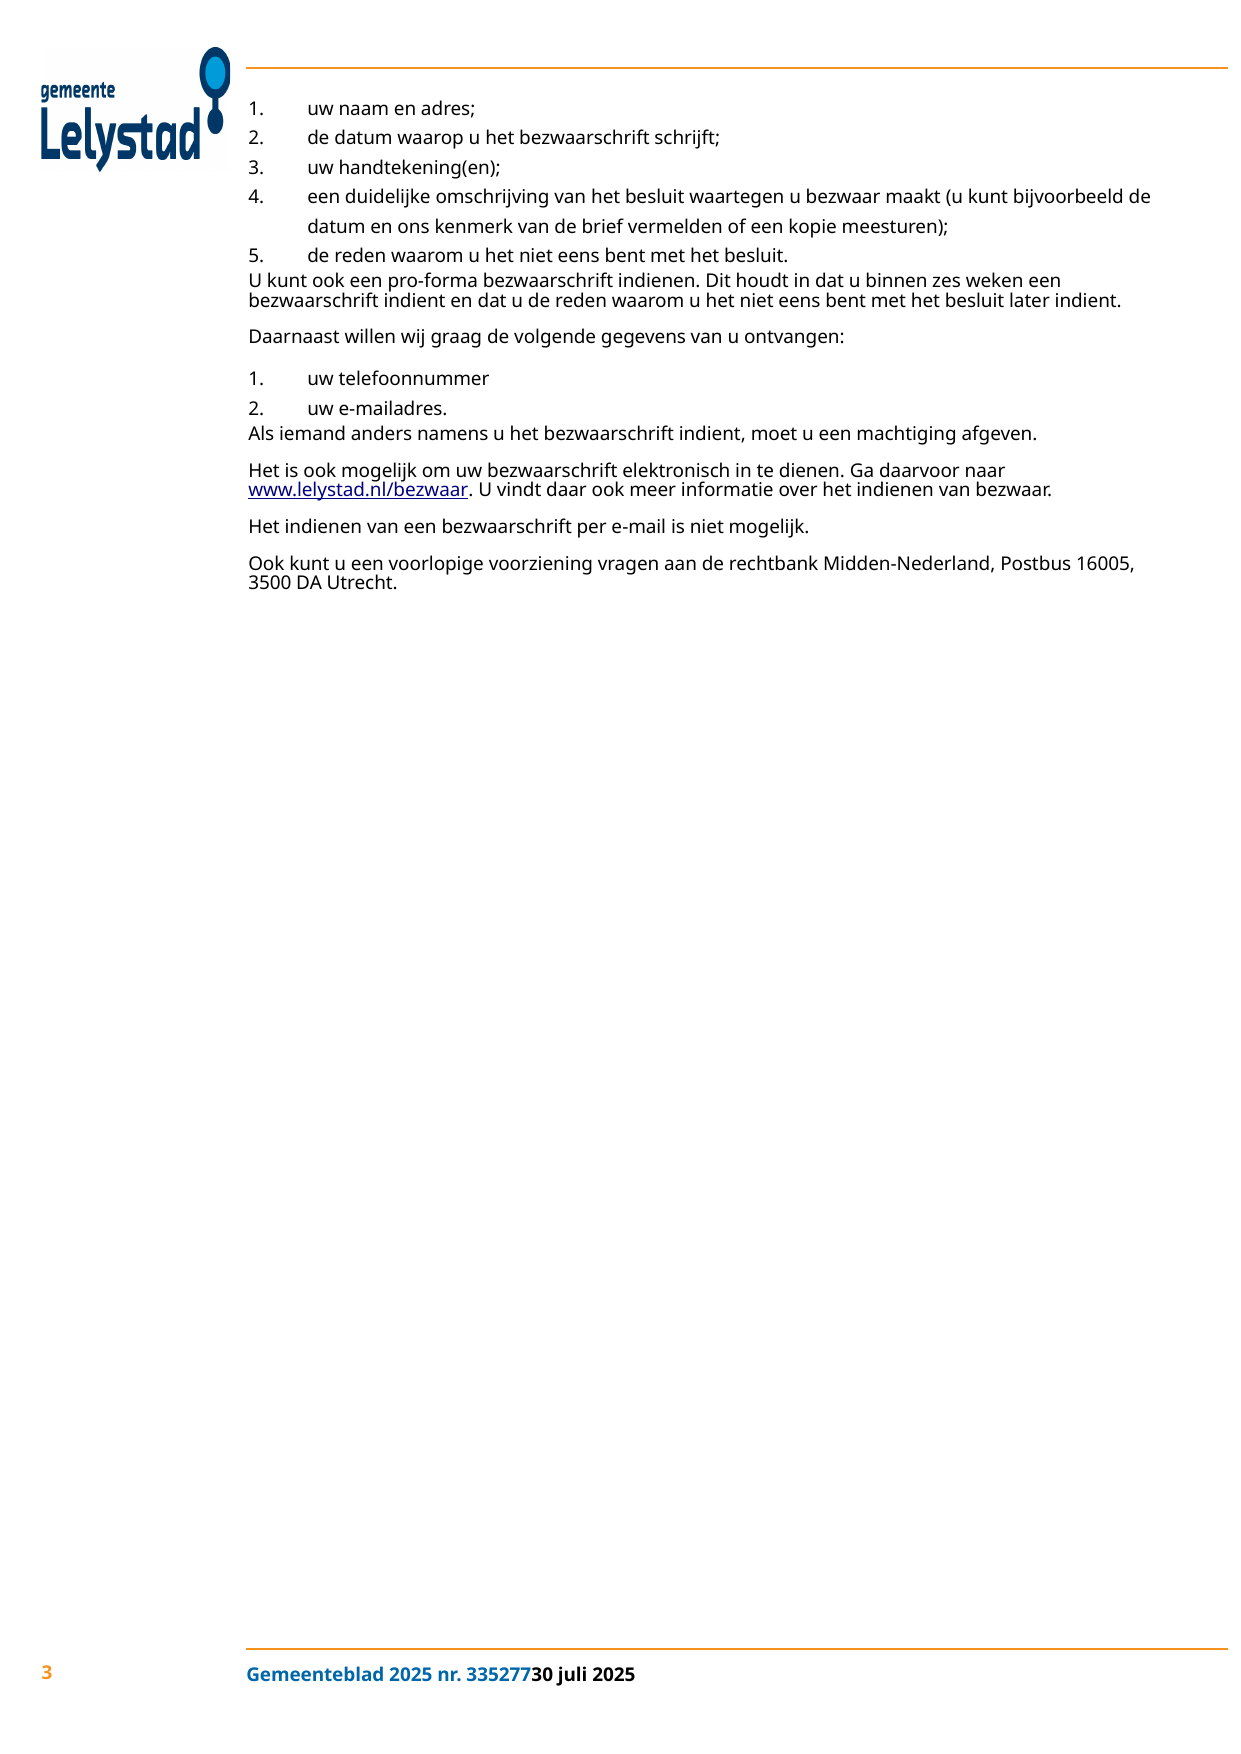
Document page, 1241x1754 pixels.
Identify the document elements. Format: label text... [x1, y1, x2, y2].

text U kunt ook een pro-forma bezwaarschrift indienen. Dit houdt in dat u binnen zes weken een bezwaarschrift indient en dat u de reden waarom u het niet eens bent met het besluit later indient. [248, 272, 1152, 311]
text Ook kunt u een voorlopige voorziening vragen aan de rechtbank Midden-Nederland, Postbus 16005, 3500 DA Utrecht. [248, 555, 1152, 593]
text Het is ook mogelijk om uw bezwaarschrift elektronisch in te dienen. Ga daarvoor naar www.lelystad.nl/bezwaar. U vindt daar ook meer informatie over het indienen van bezwaar. [248, 462, 1152, 500]
list de datum waarop u het bezwaarschrift schrijft; [248, 124, 1152, 150]
list een duidelijke omschrijving van het besluit waartegen u bezwaar maakt (u kunt bijvoorbeeld de datum en ons kenmerk van de brief vermelden of een kopie meesturen); [248, 183, 1152, 239]
picture [41, 47, 231, 172]
text Daarnaast willen wij graag de volgende gegevens van u ontvangen: [248, 328, 1152, 348]
list uw telefoonnummer [248, 366, 1152, 391]
list uw naam en adres; [248, 95, 1152, 121]
text Als iemand anders namens u het bezwaarschrift indient, moet u een machtiging afgeven. [248, 425, 1152, 444]
list uw e-mailadres. [248, 395, 1152, 421]
list de reden waarom u het niet eens bent met het besluit. [248, 243, 1152, 268]
text Het indienen van een bezwaarschrift per e-mail is niet mogelijk. [248, 518, 1152, 537]
list uw handtekening(en); [248, 154, 1152, 180]
